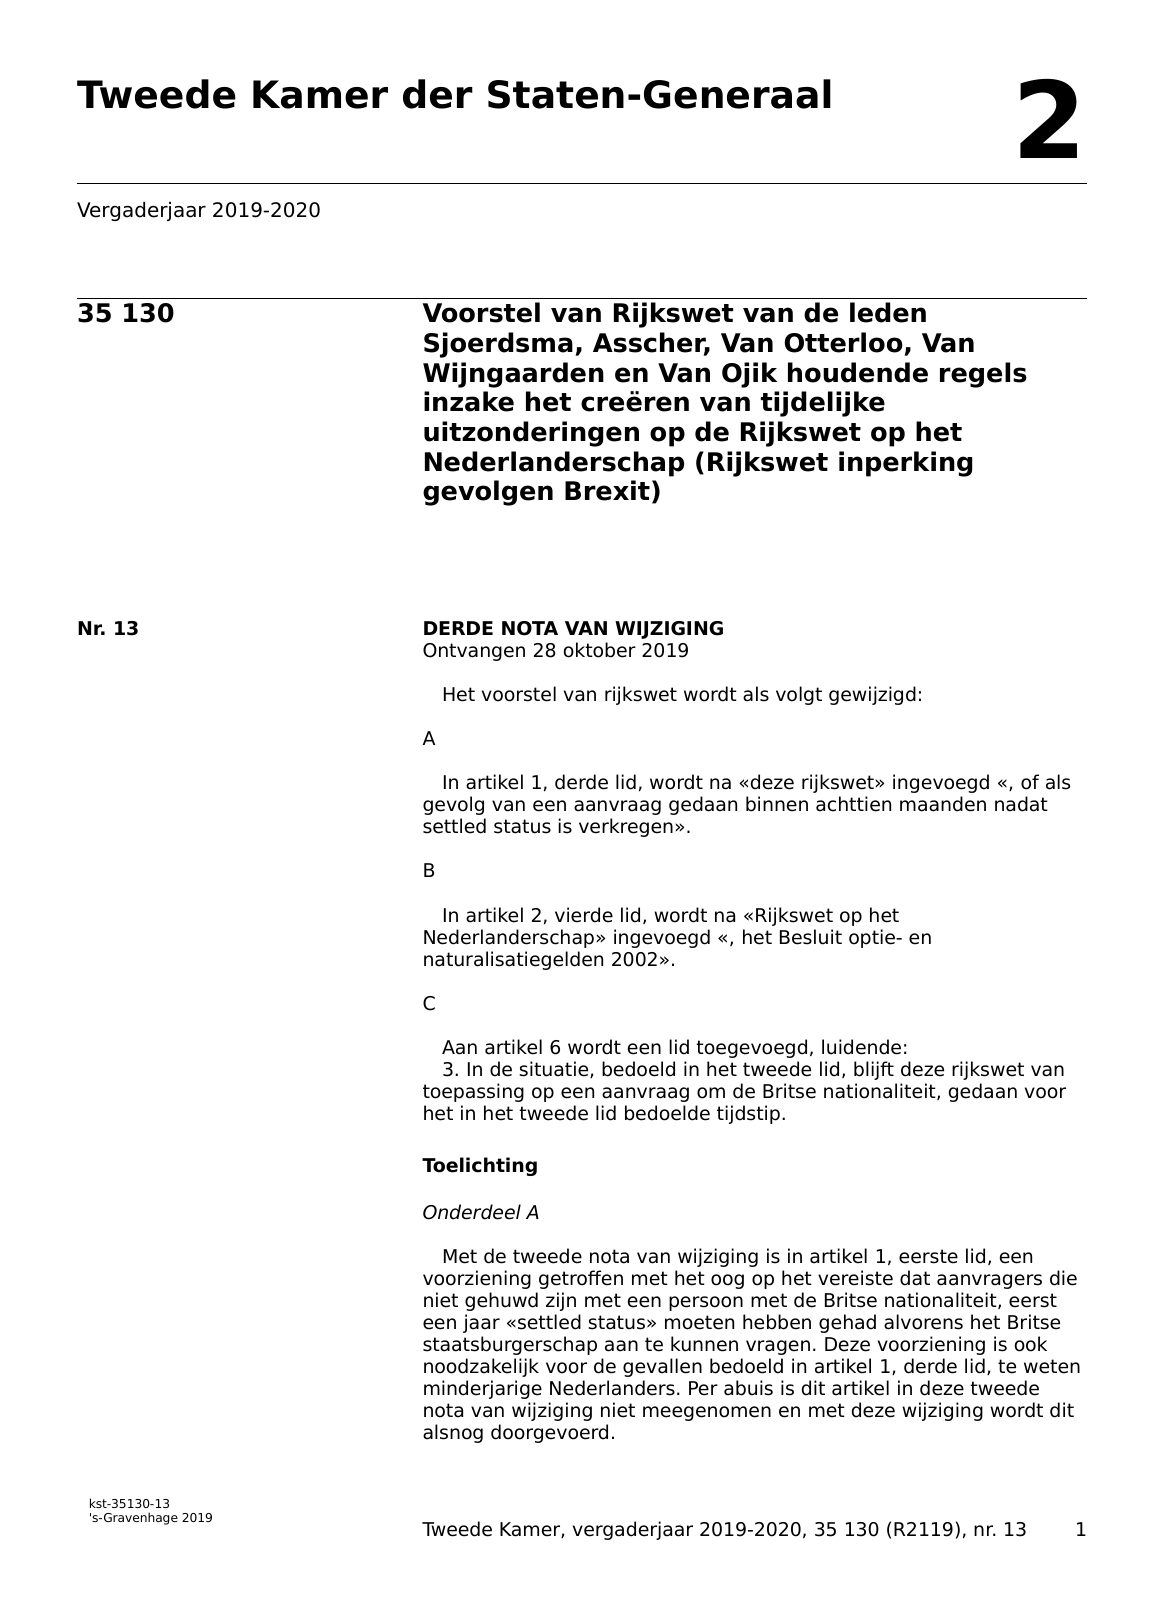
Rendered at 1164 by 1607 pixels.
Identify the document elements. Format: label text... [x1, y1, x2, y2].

subtitle B [422, 860, 1087, 882]
subtitle Nr. 13 DERDE NOTA VAN WIJZIGING [77, 618, 1087, 640]
text 3. In de situatie, bedoeld in het tweede lid, blijft deze rijkswet van toepassing op een aanvraag om de Britse nationaliteit, gedaan voor het in het tweede lid bedoelde tijdstip. [422, 1059, 1087, 1125]
text In artikel 1, derde lid, wordt na «deze rijkswet» ingevoegd «, of als gevolg van een aanvraag gedaan binnen achttien maanden nadat settled status is verkregen». [422, 772, 1087, 838]
text 's-Gravenhage 2019 [88, 1511, 323, 1525]
text Het voorstel van rijkswet wordt als volgt gewijzigd: [422, 684, 1087, 706]
text In artikel 2, vierde lid, wordt na «Rijkswet op het Nederlanderschap» ingevoegd «, het Besluit optie- en naturalisatiegelden 2002». [422, 904, 1087, 971]
table_cell Vergaderjaar 2019-2020 [77, 184, 1087, 298]
subtitle A [422, 728, 1087, 750]
subtitle 35 130 Voorstel van Rijkswet van de leden Sjoerdsma, Asscher, Van Otterloo, Van Wijngaarden en Van Ojik houdende regels inzake het creëren van tijdelijke uitzonderingen op de Rijkswet op het Nederlanderschap (Rijkswet inperking gevolgen Brexit) [77, 299, 1087, 507]
text Met de tweede nota van wijziging is in artikel 1, eerste lid, een voorziening getroffen met het oog op het vereiste dat aanvragers die niet gehuwd zijn met een persoon met de Britse nationaliteit, eerst een jaar «settled status» moeten hebben gehad alvorens het Britse staatsburgerschap aan te kunnen vragen. Deze voorziening is ook noodzakelijk voor de gevallen bedoeld in artikel 1, derde lid, te weten minderjarige Nederlanders. Per abuis is dit artikel in deze tweede nota van wijziging niet meegenomen en met deze wijziging wordt dit alsnog doorgevoerd. [422, 1246, 1087, 1444]
text kst-35130-13 [88, 1497, 323, 1511]
table_header 2 [886, 59, 1087, 183]
text Aan artikel 6 wordt een lid toegevoegd, luidende: [422, 1037, 1087, 1059]
text Ontvangen 28 oktober 2019 [422, 640, 1087, 662]
subtitle C [422, 993, 1087, 1015]
subtitle Onderdeel A [422, 1202, 1087, 1224]
subtitle Toelichting [422, 1155, 1087, 1177]
table_header Tweede Kamer der Staten-Generaal [77, 59, 886, 183]
